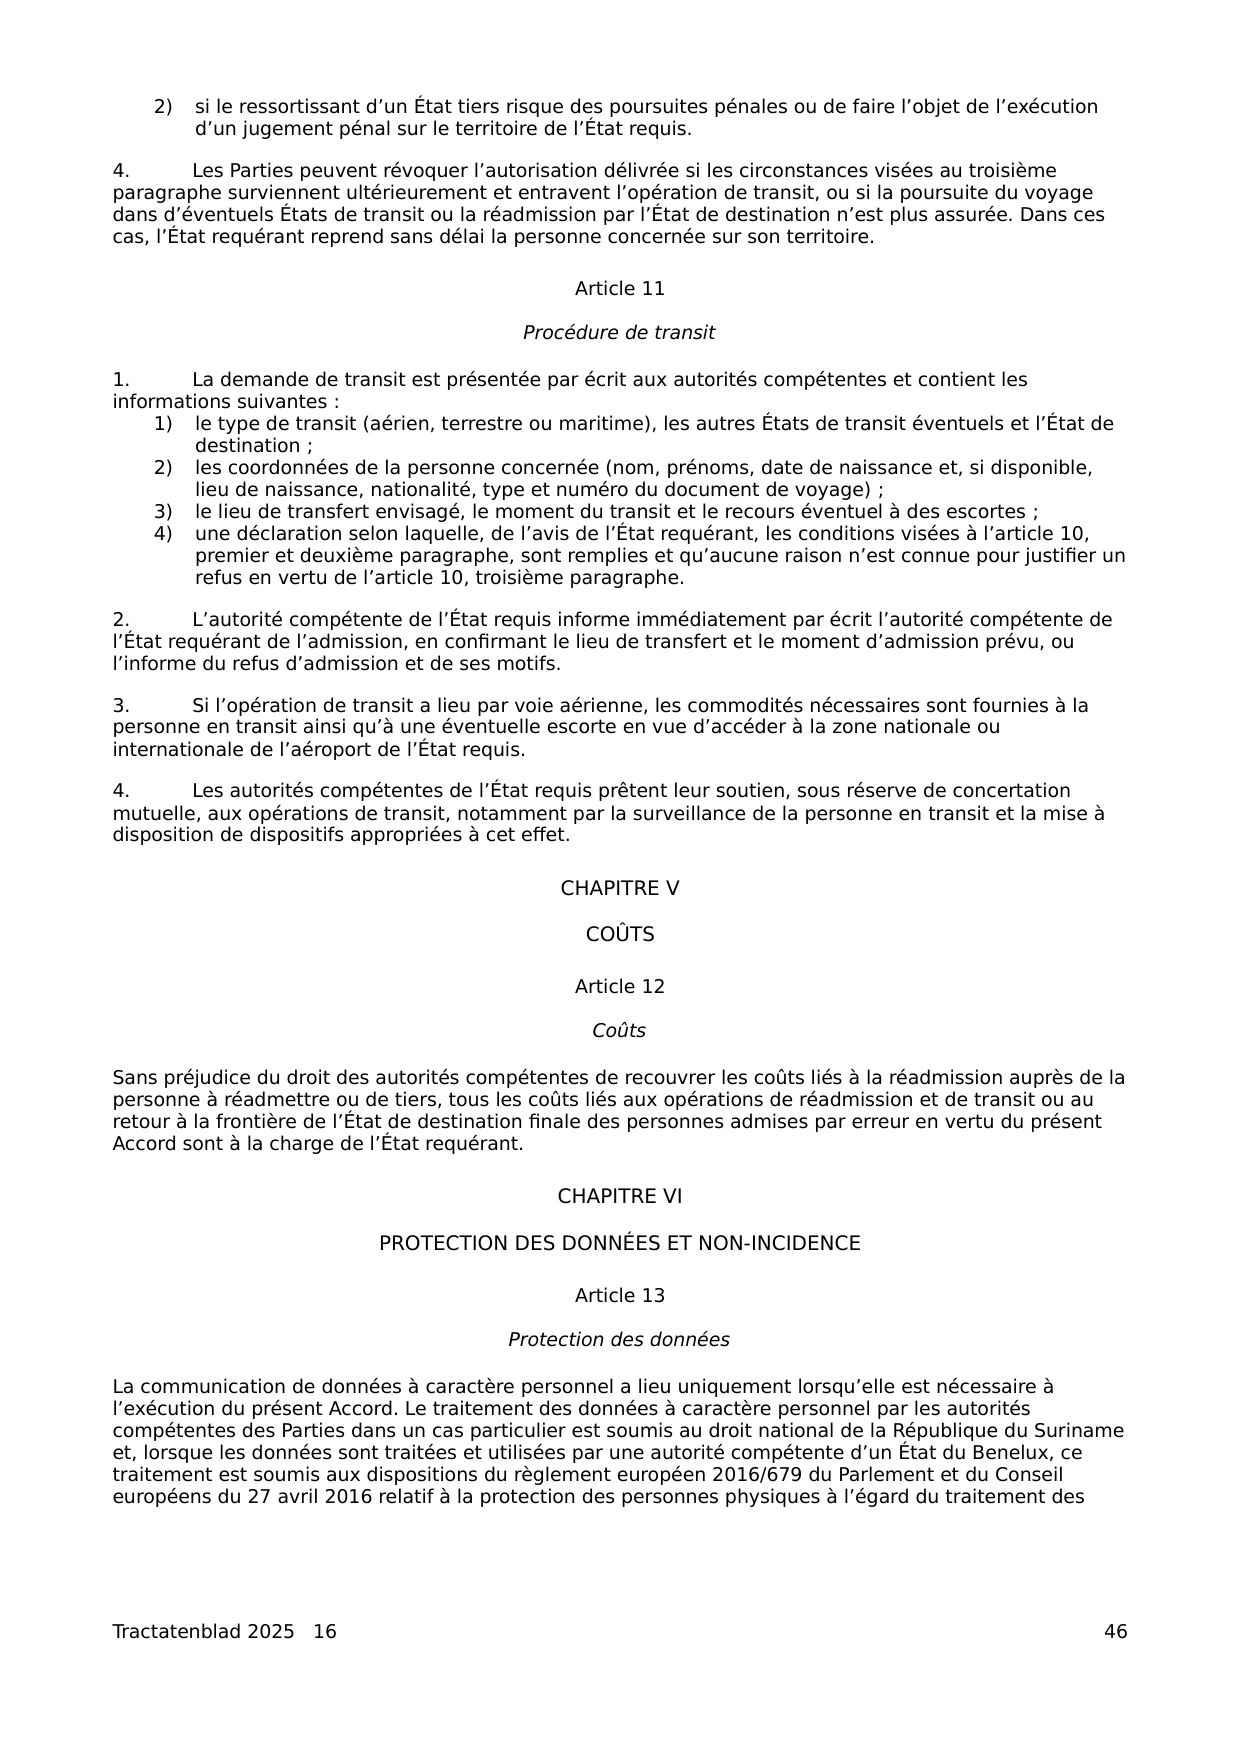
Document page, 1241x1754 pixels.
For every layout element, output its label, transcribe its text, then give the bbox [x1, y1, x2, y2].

text 3) le lieu de transfert envisagé, le moment du transit et le recours éventuel à des escortes ; [153, 501, 1128, 523]
text 1. La demande de transit est présentée par écrit aux autorités compétentes et contient les informations suivantes : [112, 369, 1128, 413]
subtitle Article 12 Coûts [112, 976, 1128, 1042]
text 2) les coordonnées de la personne concernée (nom, prénoms, date de naissance et, si disponible, lieu de naissance, nationalité, type et numéro du document de voyage) ; [153, 457, 1128, 501]
text 4. Les autorités compétentes de l’État requis prêtent leur soutien, sous réserve de concertation mutuelle, aux opérations de transit, notamment par la surveillance de la personne en transit et la mise à disposition de dispositifs appropriées à cet effet. [112, 780, 1128, 846]
subtitle Article 11 Procédure de transit [112, 278, 1128, 344]
text 2) si le ressortissant d’un État tiers risque des poursuites pénales ou de faire l’objet de l’exécution d’un jugement pénal sur le territoire de l’État requis. [153, 96, 1128, 140]
text 2. L’autorité compétente de l’État requis informe immédiatement par écrit l’autorité compétente de l’État requérant de l’admission, en confirmant le lieu de transfert et le moment d’admission prévu, ou l’informe du refus d’admission et de ses motifs. [112, 608, 1128, 674]
subtitle CHAPITRE VI PROTECTION DES DONNÉES ET NON-INCIDENCE [112, 1185, 1128, 1255]
text 4) une déclaration selon laquelle, de l’avis de l’État requérant, les conditions visées à l’article 10, premier et deuxième paragraphe, sont remplies et qu’aucune raison n’est connue pour justifier un refus en vertu de l’article 10, troisième paragraphe. [153, 523, 1128, 588]
text 4. Les Parties peuvent révoquer l’autorisation délivrée si les circonstances visées au troisième paragraphe surviennent ultérieurement et entravent l’opération de transit, ou si la poursuite du voyage dans d’éventuels États de transit ou la réadmission par l’État de destination n’est plus assurée. Dans ces cas, l’État requérant reprend sans délai la personne concernée sur son territoire. [112, 160, 1128, 248]
text 1) le type de transit (aérien, terrestre ou maritime), les autres États de transit éventuels et l’État de destination ; [153, 413, 1128, 457]
subtitle Article 13 Protection des données [112, 1285, 1128, 1351]
text 3. Si l’opération de transit a lieu par voie aérienne, les commodités nécessaires sont fournies à la personne en transit ainsi qu’à une éventuelle escorte en vue d’accéder à la zone nationale ou internationale de l’aéroport de l’État requis. [112, 694, 1128, 760]
subtitle CHAPITRE V COÛTS [112, 876, 1128, 946]
text La communication de données à caractère personnel a lieu uniquement lorsqu’elle est nécessaire à l’exécution du présent Accord. Le traitement des données à caractère personnel par les autorités compétentes des Parties dans un cas particulier est soumis au droit national de la République du Suriname et, lorsque les données sont traitées et utilisées par une autorité compétente d’un État du Benelux, ce traitement est soumis aux dispositions du règlement européen 2016/679 du Parlement et du Conseil européens du 27 avril 2016 relatif à la protection des personnes physiques à l’égard du traitement des [112, 1376, 1128, 1508]
text Sans préjudice du droit des autorités compétentes de recouvrer les coûts liés à la réadmission auprès de la personne à réadmettre ou de tiers, tous les coûts liés aux opérations de réadmission et de transit ou au retour à la frontière de l’État de destination finale des personnes admises par erreur en vertu du présent Accord sont à la charge de l’État requérant. [112, 1067, 1128, 1155]
